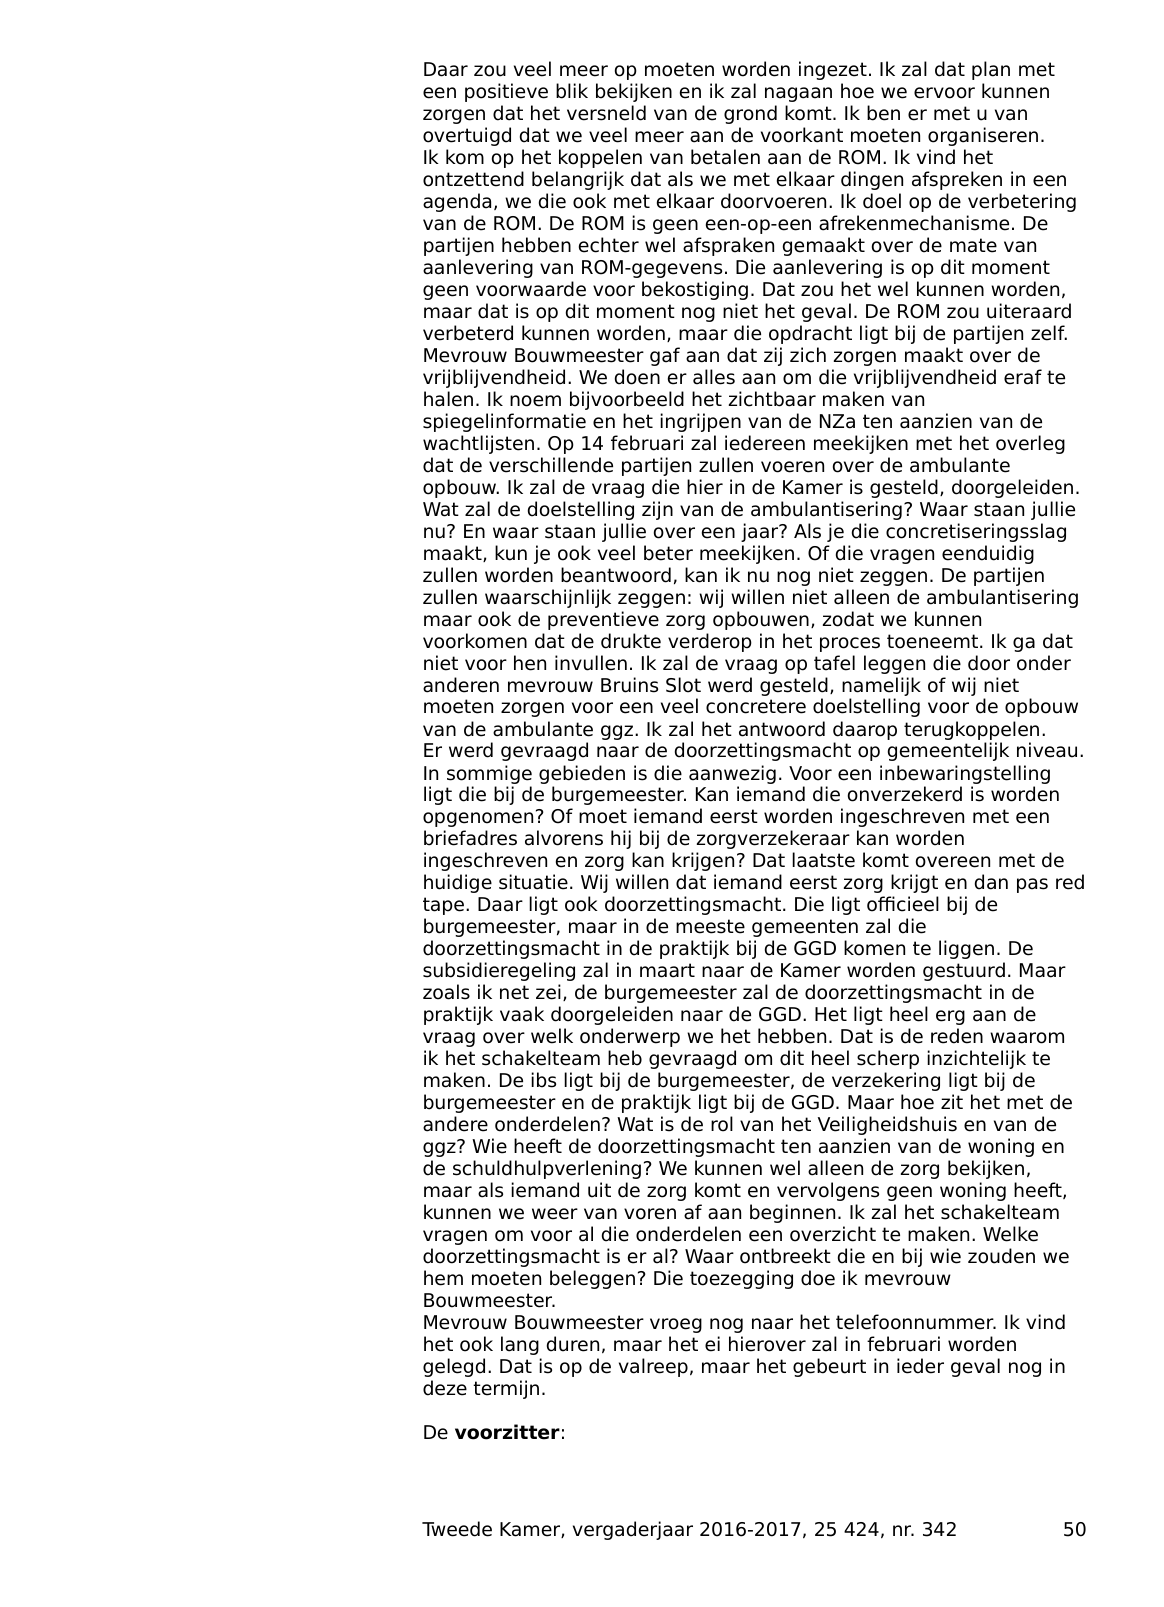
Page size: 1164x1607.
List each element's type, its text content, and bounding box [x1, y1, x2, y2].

text De voorzitter: [422, 1422, 1087, 1444]
text Mevrouw Bouwmeester vroeg nog naar het telefoonnummer. Ik vind het ook lang duren, maar het ei hierover zal in februari worden gelegd. Dat is op de valreep, maar het gebeurt in ieder geval nog in deze termijn. [422, 1312, 1087, 1400]
text Ik kom op het koppelen van betalen aan de ROM. Ik vind het ontzettend belangrijk dat als we met elkaar dingen afspreken in een agenda, we die ook met elkaar doorvoeren. Ik doel op de verbetering van de ROM. De ROM is geen een-op-een afrekenmechanisme. De partijen hebben echter wel afspraken gemaakt over de mate van aanlevering van ROM-gegevens. Die aanlevering is op dit moment geen voorwaarde voor bekostiging. Dat zou het wel kunnen worden, maar dat is op dit moment nog niet het geval. De ROM zou uiteraard verbeterd kunnen worden, maar die opdracht ligt bij de partijen zelf. [422, 147, 1087, 345]
text Mevrouw Bouwmeester gaf aan dat zij zich zorgen maakt over de vrijblijvendheid. We doen er alles aan om die vrijblijvendheid eraf te halen. Ik noem bijvoorbeeld het zichtbaar maken van spiegelinformatie en het ingrijpen van de NZa ten aanzien van de wachtlijsten. Op 14 februari zal iedereen meekijken met het overleg dat de verschillende partijen zullen voeren over de ambulante opbouw. Ik zal de vraag die hier in de Kamer is gesteld, doorgeleiden. Wat zal de doelstelling zijn van de ambulantisering? Waar staan jullie nu? En waar staan jullie over een jaar? Als je die concretiseringsslag maakt, kun je ook veel beter meekijken. Of die vragen eenduidig zullen worden beantwoord, kan ik nu nog niet zeggen. De partijen zullen waarschijnlijk zeggen: wij willen niet alleen de ambulantisering maar ook de preventieve zorg opbouwen, zodat we kunnen voorkomen dat de drukte verderop in het proces toeneemt. Ik ga dat niet voor hen invullen. Ik zal de vraag op tafel leggen die door onder anderen mevrouw Bruins Slot werd gesteld, namelijk of wij niet moeten zorgen voor een veel concretere doelstelling voor de opbouw van de ambulante ggz. Ik zal het antwoord daarop terugkoppelen. [422, 345, 1087, 740]
text Daar zou veel meer op moeten worden ingezet. Ik zal dat plan met een positieve blik bekijken en ik zal nagaan hoe we ervoor kunnen zorgen dat het versneld van de grond komt. Ik ben er met u van overtuigd dat we veel meer aan de voorkant moeten organiseren. [422, 59, 1087, 147]
text Er werd gevraagd naar de doorzettingsmacht op gemeentelijk niveau. In sommige gebieden is die aanwezig. Voor een inbewaringstelling ligt die bij de burgemeester. Kan iemand die onverzekerd is worden opgenomen? Of moet iemand eerst worden ingeschreven met een briefadres alvorens hij bij de zorgverzekeraar kan worden ingeschreven en zorg kan krijgen? Dat laatste komt overeen met de huidige situatie. Wij willen dat iemand eerst zorg krijgt en dan pas red tape. Daar ligt ook doorzettingsmacht. Die ligt officieel bij de burgemeester, maar in de meeste gemeenten zal die doorzettingsmacht in de praktijk bij de GGD komen te liggen. De subsidieregeling zal in maart naar de Kamer worden gestuurd. Maar zoals ik net zei, de burgemeester zal de doorzettingsmacht in de praktijk vaak doorgeleiden naar de GGD. Het ligt heel erg aan de vraag over welk onderwerp we het hebben. Dat is de reden waarom ik het schakelteam heb gevraagd om dit heel scherp inzichtelijk te maken. De ibs ligt bij de burgemeester, de verzekering ligt bij de burgemeester en de praktijk ligt bij de GGD. Maar hoe zit het met de andere onderdelen? Wat is de rol van het Veiligheidshuis en van de ggz? Wie heeft de doorzettingsmacht ten aanzien van de woning en de schuldhulpverlening? We kunnen wel alleen de zorg bekijken, maar als iemand uit de zorg komt en vervolgens geen woning heeft, kunnen we weer van voren af aan beginnen. Ik zal het schakelteam vragen om voor al die onderdelen een overzicht te maken. Welke doorzettingsmacht is er al? Waar ontbreekt die en bij wie zouden we hem moeten beleggen? Die toezegging doe ik mevrouw Bouwmeester. [422, 740, 1087, 1312]
